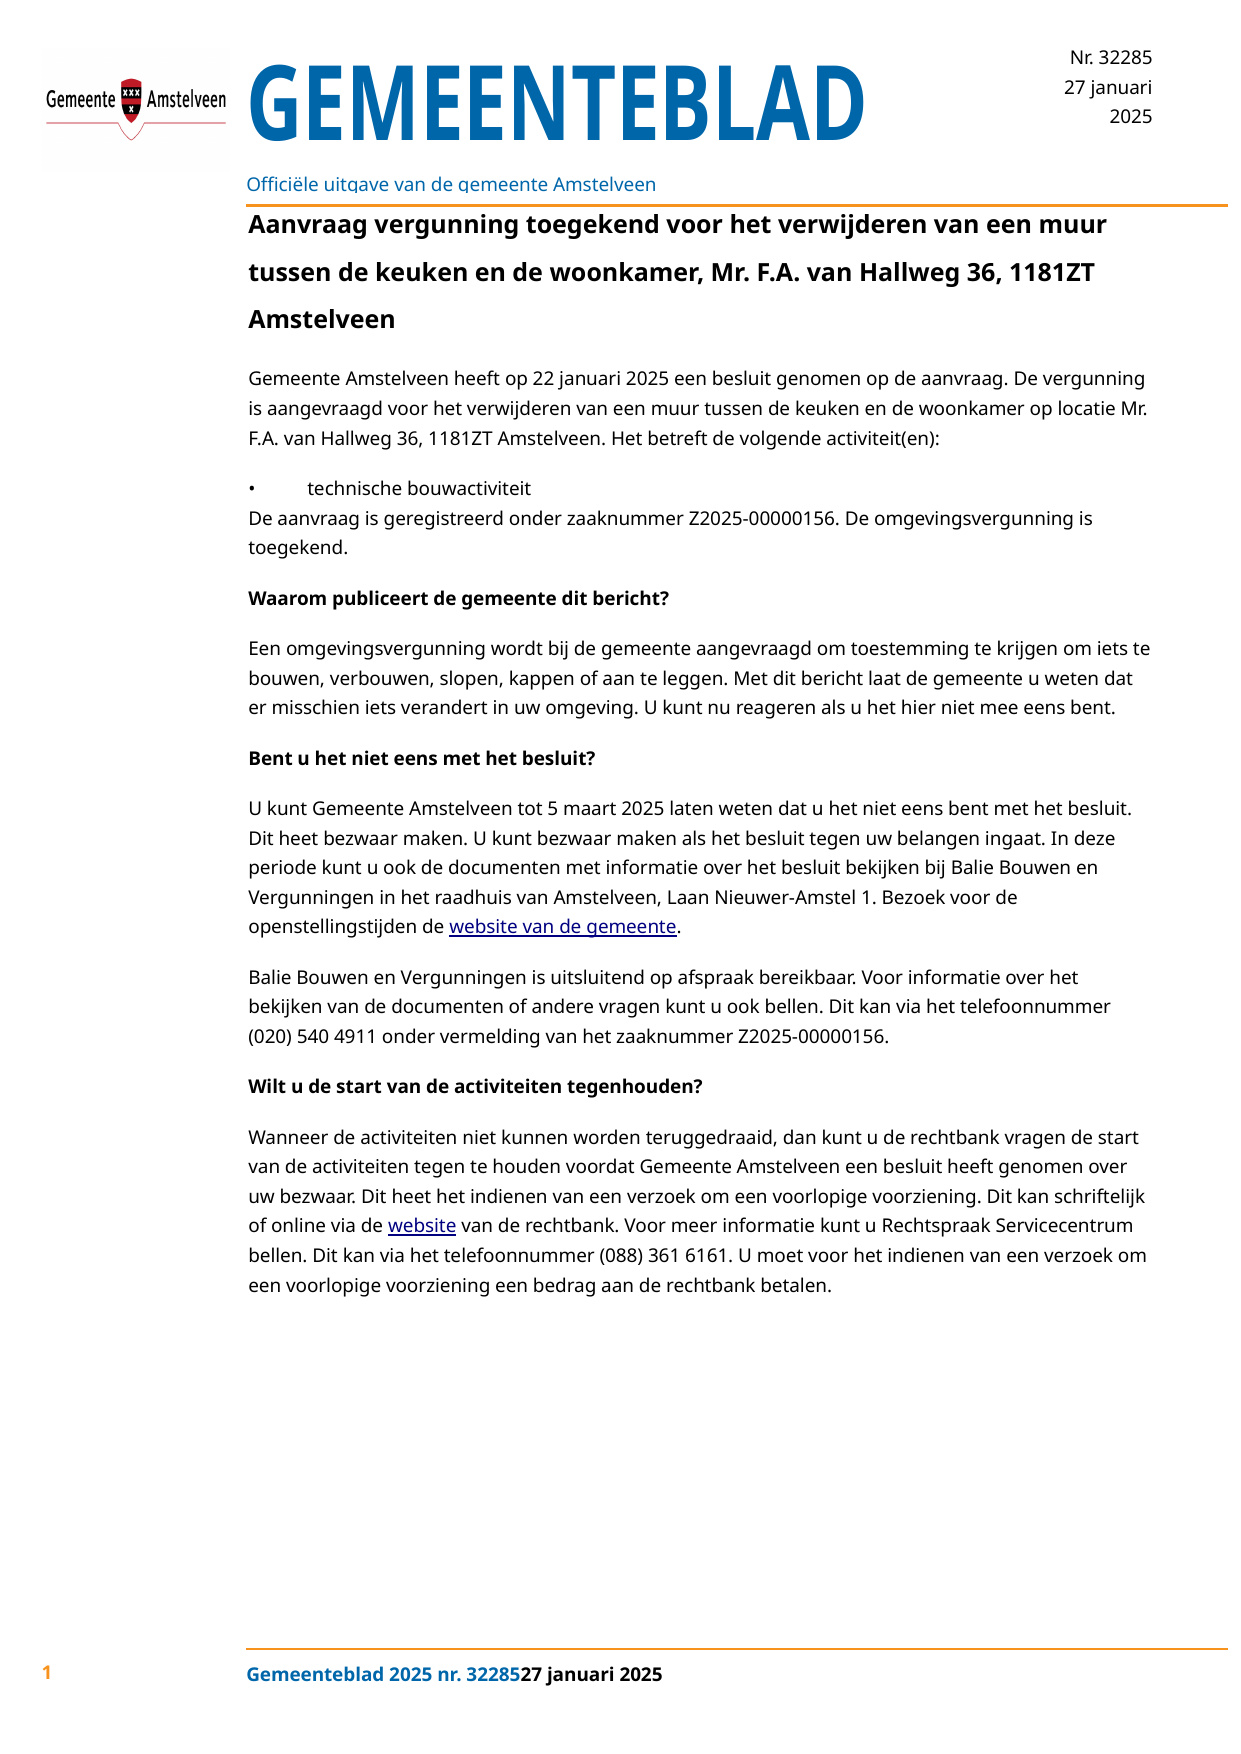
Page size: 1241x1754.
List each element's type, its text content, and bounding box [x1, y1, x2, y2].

text Wilt u de start van de activiteiten tegenhouden? [248, 1073, 1152, 1099]
text U kunt Gemeente Amstelveen tot 5 maart 2025 laten weten dat u het niet eens bent met het besluit. Dit heet bezwaar maken. U kunt bezwaar maken als het besluit tegen uw belangen ingaat. In deze periode kunt u ook de documenten met informatie over het besluit bekijken bij Balie Bouwen en Vergunningen in het raadhuis van Amstelveen, Laan Nieuwer-Amstel 1. Bezoek voor de openstellingstijden de website van de gemeente. [248, 795, 1152, 939]
text Waarom publiceert de gemeente dit bericht? [248, 585, 1152, 610]
text Balie Bouwen en Vergunningen is uitsluitend op afspraak bereikbaar. Voor informatie over het bekijken van de documenten of andere vragen kunt u ook bellen. Dit kan via het telefoonnummer (020) 540 4911 onder vermelding van het zaaknummer Z2025-00000156. [248, 964, 1152, 1049]
text Wanneer de activiteiten niet kunnen worden teruggedraaid, dan kunt u de rechtbank vragen de start van de activiteiten tegen te houden voordat Gemeente Amstelveen een besluit heeft genomen over uw bezwaar. Dit heet het indienen van een verzoek om een voorlopige voorziening. Dit kan schriftelijk of online via de website van de rechtbank. Voor meer informatie kunt u Rechtspraak Servicecentrum bellen. Dit kan via het telefoonnummer (088) 361 6161. U moet voor het indienen van een verzoek om een voorlopige voorziening een bedrag aan de rechtbank betalen. [248, 1124, 1152, 1297]
picture [41, 47, 231, 172]
list technische bouwactiviteit [248, 475, 1152, 501]
text Gemeente Amstelveen heeft op 22 januari 2025 een besluit genomen op de aanvraag. De vergunning is aangevraagd voor het verwijderen van een muur tussen de keuken en de woonkamer op locatie Mr. F.A. van Hallweg 36, 1181ZT Amstelveen. Het betreft de volgende activiteit(en): [248, 366, 1152, 450]
text Aanvraag vergunning toegekend voor het verwijderen van een muur tussen de keuken en de woonkamer, Mr. F.A. van Hallweg 36, 1181ZT Amstelveen [248, 207, 1152, 336]
text Bent u het niet eens met het besluit? [248, 745, 1152, 770]
text De aanvraag is geregistreerd onder zaaknummer Z2025-00000156. De omgevingsvergunning is toegekend. [248, 505, 1152, 560]
text Een omgevingsvergunning wordt bij de gemeente aangevraagd om toestemming te krijgen om iets te bouwen, verbouwen, slopen, kappen of aan te leggen. Met dit bericht laat de gemeente u weten dat er misschien iets verandert in uw omgeving. U kunt nu reageren als u het hier niet mee eens bent. [248, 635, 1152, 720]
